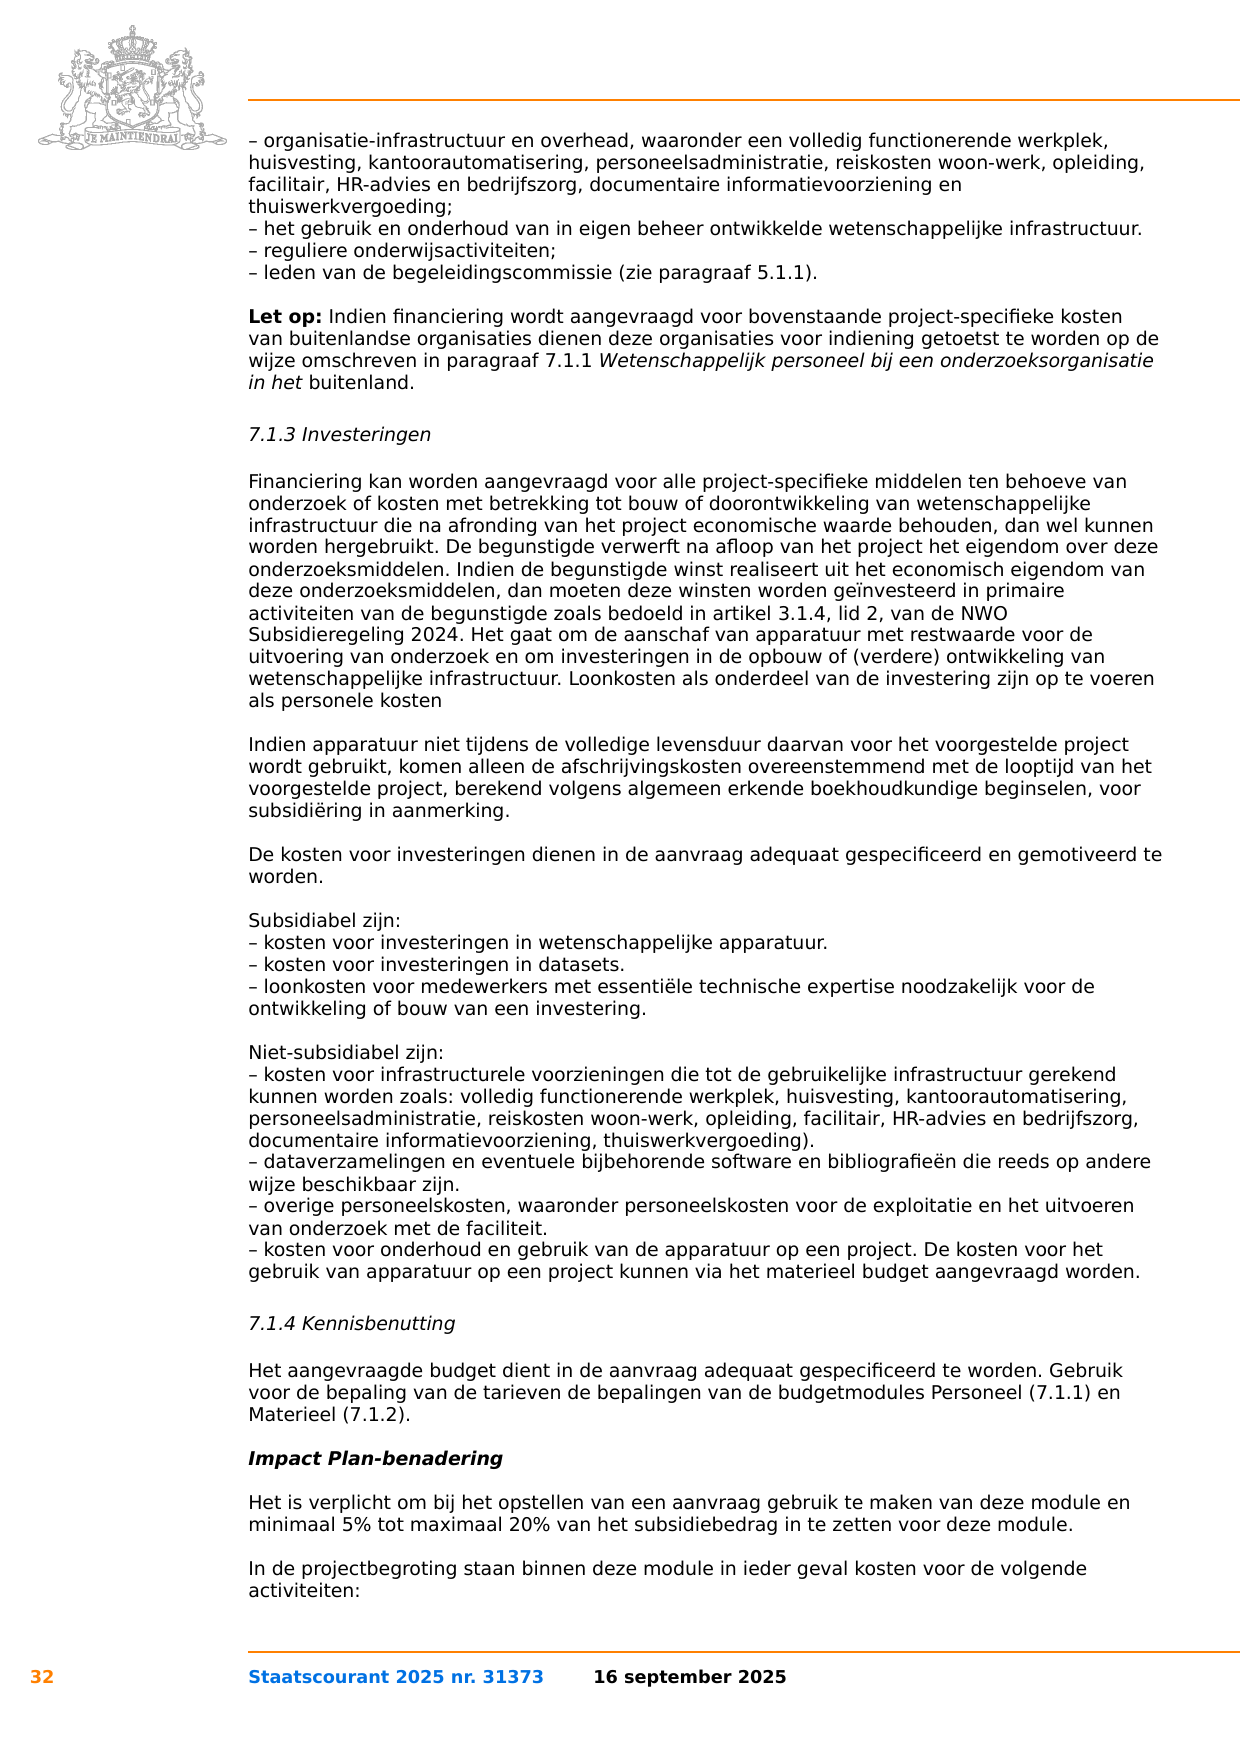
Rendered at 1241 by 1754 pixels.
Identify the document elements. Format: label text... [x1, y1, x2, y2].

text – kosten voor infrastructurele voorzieningen die tot de gebruikelijke infrastructuur gerekend kunnen worden zoals: volledig functionerende werkplek, huisvesting, kantoorautomatisering, personeelsadministratie, reiskosten woon-werk, opleiding, facilitair, HR-advies en bedrijfszorg, documentaire informatievoorziening, thuiswerkvergoeding). [248, 1063, 1163, 1151]
text – organisatie-infrastructuur en overhead, waaronder een volledig functionerende werkplek, huisvesting, kantoorautomatisering, personeelsadministratie, reiskosten woon-werk, opleiding, facilitair, HR-advies en bedrijfszorg, documentaire informatievoorziening en thuiswerkvergoeding; [248, 130, 1163, 218]
text – dataverzamelingen en eventuele bijbehorende software en bibliografieën die reeds op andere wijze beschikbaar zijn. [248, 1151, 1163, 1195]
text – overige personeelskosten, waaronder personeelskosten voor de exploitatie en het uitvoeren van onderzoek met de faciliteit. [248, 1195, 1163, 1239]
text Indien apparatuur niet tijdens de volledige levensduur daarvan voor het voorgestelde project wordt gebruikt, komen alleen de afschrijvingskosten overeenstemmend met de looptijd van het voorgestelde project, berekend volgens algemeen erkende boekhoudkundige beginselen, voor subsidiëring in aanmerking. [248, 734, 1163, 822]
text – kosten voor investeringen in wetenschappelijke apparatuur. [248, 932, 1163, 954]
text De kosten voor investeringen dienen in de aanvraag adequaat gespecificeerd en gemotiveerd te worden. [248, 844, 1163, 888]
text Let op: Indien financiering wordt aangevraagd voor bovenstaande project-specifieke kosten van buitenlandse organisaties dienen deze organisaties voor indiening getoetst te worden op de wijze omschreven in paragraaf 7.1.1 Wetenschappelijk personeel bij een onderzoeksorganisatie in het buitenland. [248, 306, 1163, 393]
text Niet-subsidiabel zijn: [248, 1042, 1163, 1063]
text Het aangevraagde budget dient in de aanvraag adequaat gespecificeerd te worden. Gebruik voor de bepaling van de tarieven de bepalingen van de budgetmodules Personeel (7.1.1) en Materieel (7.1.2). [248, 1360, 1163, 1426]
subtitle 7.1.4 Kennisbenutting [248, 1313, 1163, 1335]
text Subsidiabel zijn: [248, 910, 1163, 932]
text – loonkosten voor medewerkers met essentiële technische expertise noodzakelijk voor de ontwikkeling of bouw van een investering. [248, 976, 1163, 1020]
subtitle 7.1.3 Investeringen [248, 423, 1163, 446]
text – kosten voor onderhoud en gebruik van de apparatuur op een project. De kosten voor het gebruik van apparatuur op een project kunnen via het materieel budget aangevraagd worden. [248, 1239, 1163, 1283]
text – leden van de begeleidingscommissie (zie paragraaf 5.1.1). [248, 262, 1163, 284]
text – reguliere onderwijsactiviteiten; [248, 240, 1163, 262]
text – het gebruik en onderhoud van in eigen beheer ontwikkelde wetenschappelijke infrastructuur. [248, 218, 1163, 240]
text Financiering kan worden aangevraagd voor alle project-specifieke middelen ten behoeve van onderzoek of kosten met betrekking tot bouw of doorontwikkeling van wetenschappelijke infrastructuur die na afronding van het project economische waarde behouden, dan wel kunnen worden hergebruikt. De begunstigde verwerft na afloop van het project het eigendom over deze onderzoeksmiddelen. Indien de begunstigde winst realiseert uit het economisch eigendom van deze onderzoeksmiddelen, dan moeten deze winsten worden geïnvesteerd in primaire activiteiten van de begunstigde zoals bedoeld in artikel 3.1.4, lid 2, van de NWO Subsidieregeling 2024. Het gaat om de aanschaf van apparatuur met restwaarde voor de uitvoering van onderzoek en om investeringen in de opbouw of (verdere) ontwikkeling van wetenschappelijke infrastructuur. Loonkosten als onderdeel van de investering zijn op te voeren als personele kosten [248, 471, 1163, 712]
subtitle Impact Plan-benadering [248, 1448, 1163, 1470]
text In de projectbegroting staan binnen deze module in ieder geval kosten voor de volgende activiteiten: [248, 1558, 1163, 1602]
text Het is verplicht om bij het opstellen van een aanvraag gebruik te maken van deze module en minimaal 5% tot maximaal 20% van het subsidiebedrag in te zetten voor deze module. [248, 1492, 1163, 1536]
text – kosten voor investeringen in datasets. [248, 954, 1163, 976]
picture [38, 25, 227, 150]
